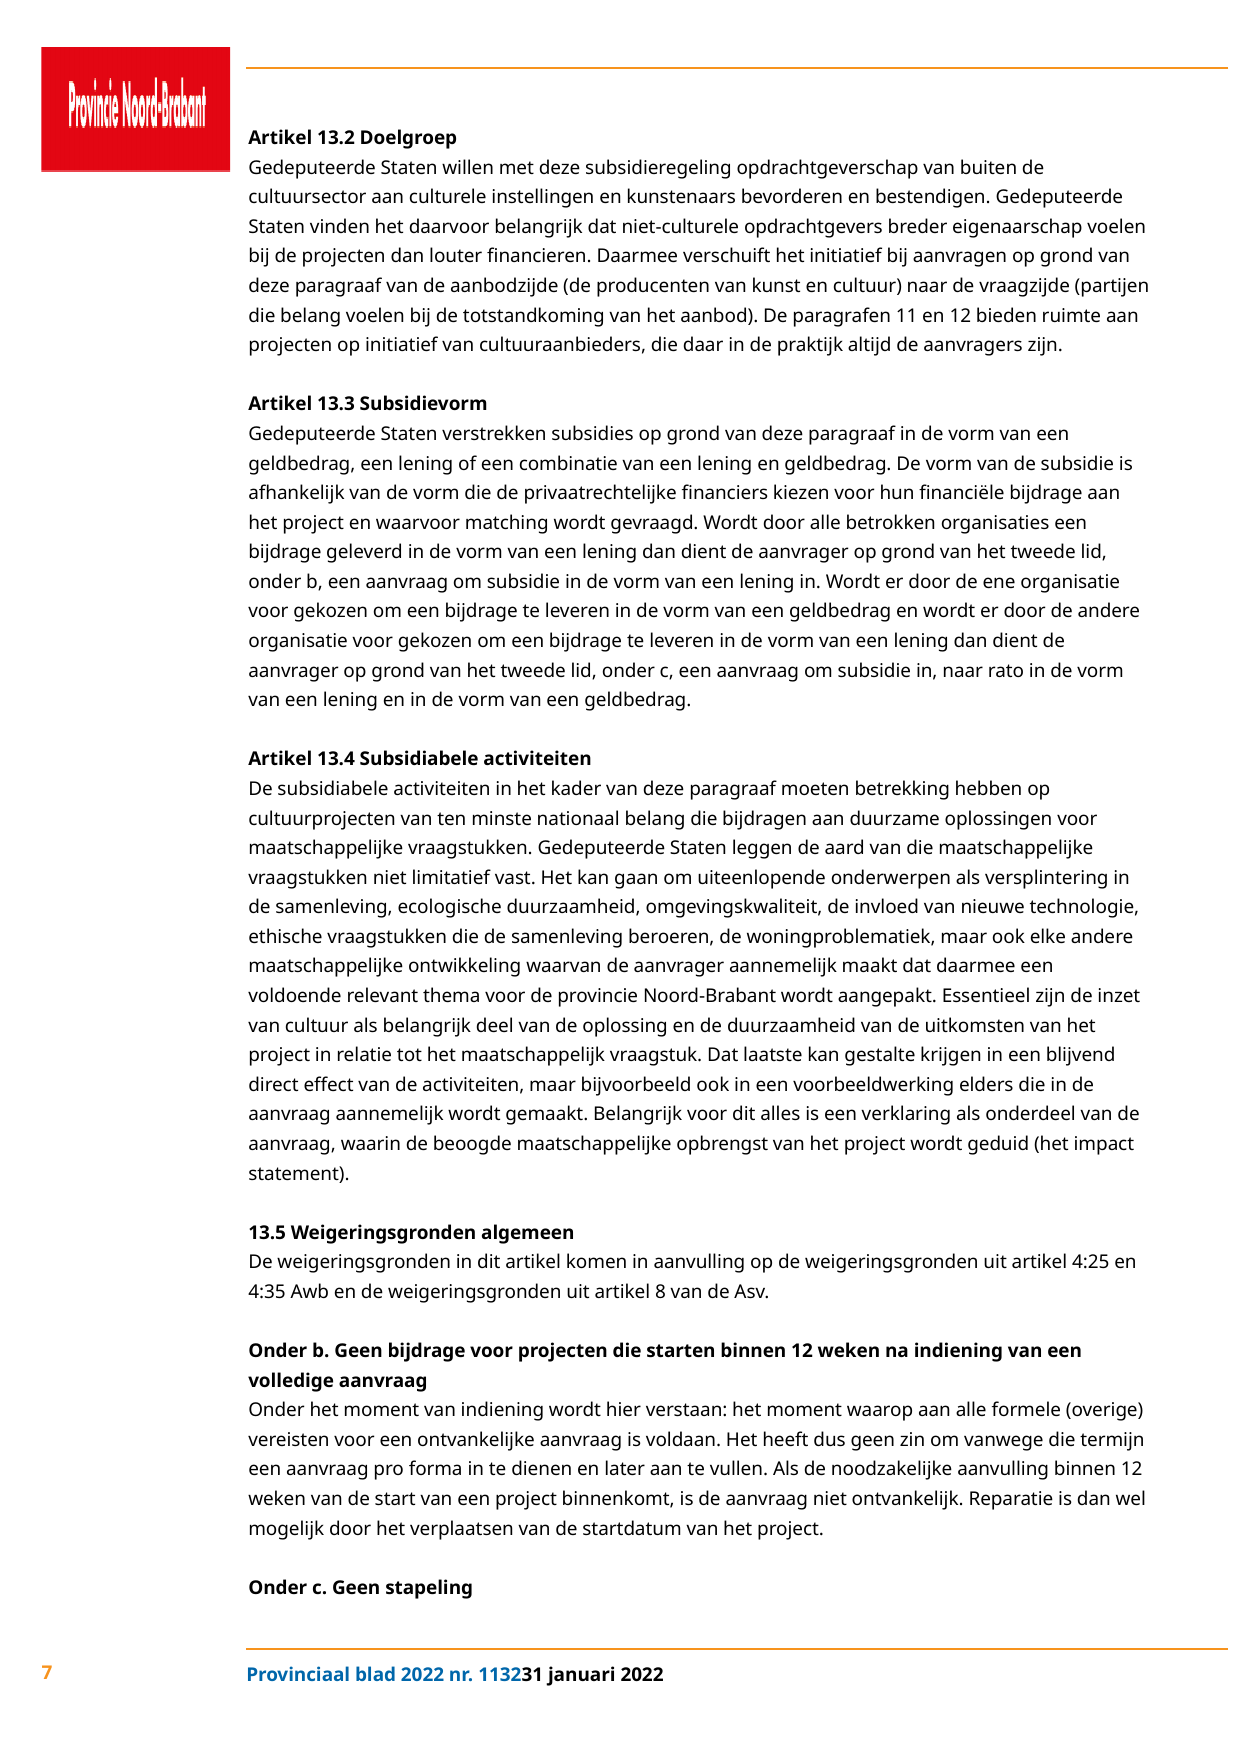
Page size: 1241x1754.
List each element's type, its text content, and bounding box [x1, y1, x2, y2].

text 13.5 Weigeringsgronden algemeen [248, 1219, 1152, 1245]
text Artikel 13.2 Doelgroep [248, 124, 1152, 150]
text Onder het moment van indiening wordt hier verstaan: het moment waarop aan alle formele (overige) vereisten voor een ontvankelijke aanvraag is voldaan. Het heeft dus geen zin om vanwege die termijn een aanvraag pro forma in te dienen en later aan te vullen. Als de noodzakelijke aanvulling binnen 12 weken van de start van een project binnenkomt, is de aanvraag niet ontvankelijk. Reparatie is dan wel mogelijk door het verplaatsen van de startdatum van het project. [248, 1396, 1152, 1541]
text Onder b. Geen bijdrage voor projecten die starten binnen 12 weken na indiening van een volledige aanvraag [248, 1337, 1152, 1393]
picture [41, 47, 231, 172]
text De weigeringsgronden in dit artikel komen in aanvulling op de weigeringsgronden uit artikel 4:25 en 4:35 Awb en de weigeringsgronden uit artikel 8 van de Asv. [248, 1248, 1152, 1304]
text Gedeputeerde Staten willen met deze subsidieregeling opdrachtgeverschap van buiten de cultuursector aan culturele instellingen en kunstenaars bevorderen en bestendigen. Gedeputeerde Staten vinden het daarvoor belangrijk dat niet-culturele opdrachtgevers breder eigenaarschap voelen bij de projecten dan louter financieren. Daarmee verschuift het initiatief bij aanvragen op grond van deze paragraaf van de aanbodzijde (de producenten van kunst en cultuur) naar de vraagzijde (partijen die belang voelen bij de totstandkoming van het aanbod). De paragrafen 11 en 12 bieden ruimte aan projecten op initiatief van cultuuraanbieders, die daar in de praktijk altijd de aanvragers zijn. [248, 154, 1152, 357]
text Gedeputeerde Staten verstrekken subsidies op grond van deze paragraaf in de vorm van een geldbedrag, een lening of een combinatie van een lening en geldbedrag. De vorm van de subsidie is afhankelijk van de vorm die de privaatrechtelijke financiers kiezen voor hun financiële bijdrage aan het project en waarvoor matching wordt gevraagd. Wordt door alle betrokken organisaties een bijdrage geleverd in de vorm van een lening dan dient de aanvrager op grond van het tweede lid, onder b, een aanvraag om subsidie in de vorm van een lening in. Wordt er door de ene organisatie voor gekozen om een bijdrage te leveren in de vorm van een geldbedrag en wordt er door de andere organisatie voor gekozen om een bijdrage te leveren in de vorm van een lening dan dient de aanvrager op grond van het tweede lid, onder c, een aanvraag om subsidie in, naar rato in de vorm van een lening en in de vorm van een geldbedrag. [248, 420, 1152, 712]
text Onder c. Geen stapeling [248, 1574, 1152, 1600]
text Artikel 13.3 Subsidievorm [248, 391, 1152, 416]
text De subsidiabele activiteiten in het kader van deze paragraaf moeten betrekking hebben op cultuurprojecten van ten minste nationaal belang die bijdragen aan duurzame oplossingen voor maatschappelijke vraagstukken. Gedeputeerde Staten leggen de aard van die maatschappelijke vraagstukken niet limitatief vast. Het kan gaan om uiteenlopende onderwerpen als versplintering in de samenleving, ecologische duurzaamheid, omgevingskwaliteit, de invloed van nieuwe technologie, ethische vraagstukken die de samenleving beroeren, de woningproblematiek, maar ook elke andere maatschappelijke ontwikkeling waarvan de aanvrager aannemelijk maakt dat daarmee een voldoende relevant thema voor de provincie Noord-Brabant wordt aangepakt. Essentieel zijn de inzet van cultuur als belangrijk deel van de oplossing en de duurzaamheid van de uitkomsten van het project in relatie tot het maatschappelijk vraagstuk. Dat laatste kan gestalte krijgen in een blijvend direct effect van de activiteiten, maar bijvoorbeeld ook in een voorbeeldwerking elders die in de aanvraag aannemelijk wordt gemaakt. Belangrijk voor dit alles is een verklaring als onderdeel van de aanvraag, waarin de beoogde maatschappelijke opbrengst van het project wordt geduid (het impact statement). [248, 775, 1152, 1186]
text Artikel 13.4 Subsidiabele activiteiten [248, 746, 1152, 771]
